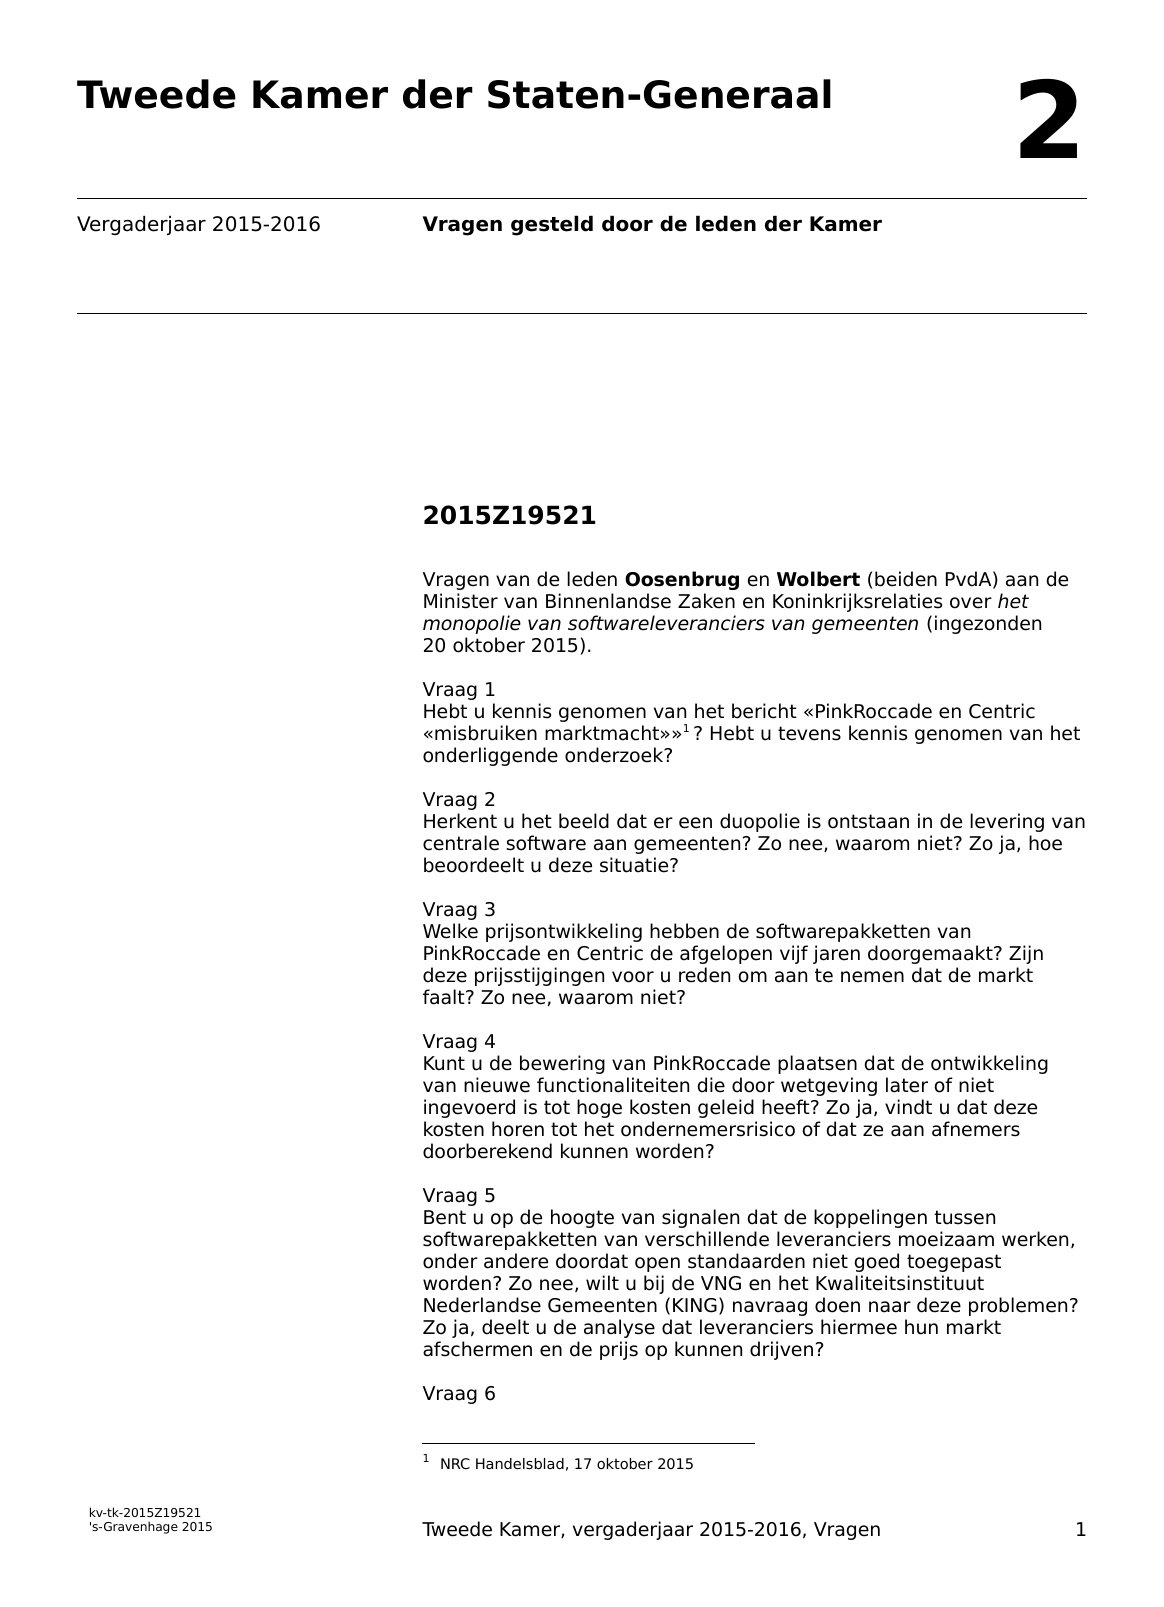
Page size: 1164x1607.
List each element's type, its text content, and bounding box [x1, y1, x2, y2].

table_header 2 [886, 59, 1087, 198]
text Vraag 2 [422, 789, 1087, 811]
text Bent u op de hoogte van signalen dat de koppelingen tussen softwarepakketten van verschillende leveranciers moeizaam werken, onder andere doordat open standaarden niet goed toegepast worden? Zo nee, wilt u bij de VNG en het Kwaliteitsinstituut Nederlandse Gemeenten (KING) navraag doen naar deze problemen? Zo ja, deelt u de analyse dat leveranciers hiermee hun markt afschermen en de prijs op kunnen drijven? [422, 1207, 1087, 1361]
text Vraag 1 [422, 679, 1087, 701]
table_header Tweede Kamer der Staten-Generaal [77, 59, 886, 198]
text Hebt u kennis genomen van het bericht «PinkRoccade en Centric «misbruiken marktmacht»»? Hebt u tevens kennis genomen van het onderliggende onderzoek? [422, 701, 1087, 767]
text Vraag 3 [422, 899, 1087, 921]
text Vraag 5 [422, 1185, 1087, 1207]
text Vraag 6 [422, 1383, 1087, 1405]
text kv-tk-2015Z19521 [88, 1506, 323, 1520]
text 's-Gravenhage 2015 [88, 1520, 323, 1534]
text Vraag 4 [422, 1031, 1087, 1053]
text Kunt u de bewering van PinkRoccade plaatsen dat de ontwikkeling van nieuwe functionaliteiten die door wetgeving later of niet ingevoerd is tot hoge kosten geleid heeft? Zo ja, vindt u dat deze kosten horen tot het ondernemersrisico of dat ze aan afnemers doorberekend kunnen worden? [422, 1053, 1087, 1163]
text NRC Handelsblad, 17 oktober 2015 [422, 1452, 1087, 1474]
text Welke prijsontwikkeling hebben de softwarepakketten van PinkRoccade en Centric de afgelopen vijf jaren doorgemaakt? Zijn deze prijsstijgingen voor u reden om aan te nemen dat de markt faalt? Zo nee, waarom niet? [422, 921, 1087, 1009]
table_cell Vragen gesteld door de leden der Kamer [422, 199, 1087, 313]
text 2015Z19521 [422, 501, 1087, 531]
table_cell Vergaderjaar 2015-2016 [77, 199, 422, 313]
text Vragen van de leden Oosenbrug en Wolbert (beiden PvdA) aan de Minister van Binnenlandse Zaken en Koninkrijksrelaties over het monopolie van softwareleveranciers van gemeenten (ingezonden 20 oktober 2015). [422, 569, 1087, 657]
text Herkent u het beeld dat er een duopolie is ontstaan in de levering van centrale software aan gemeenten? Zo nee, waarom niet? Zo ja, hoe beoordeelt u deze situatie? [422, 811, 1087, 877]
